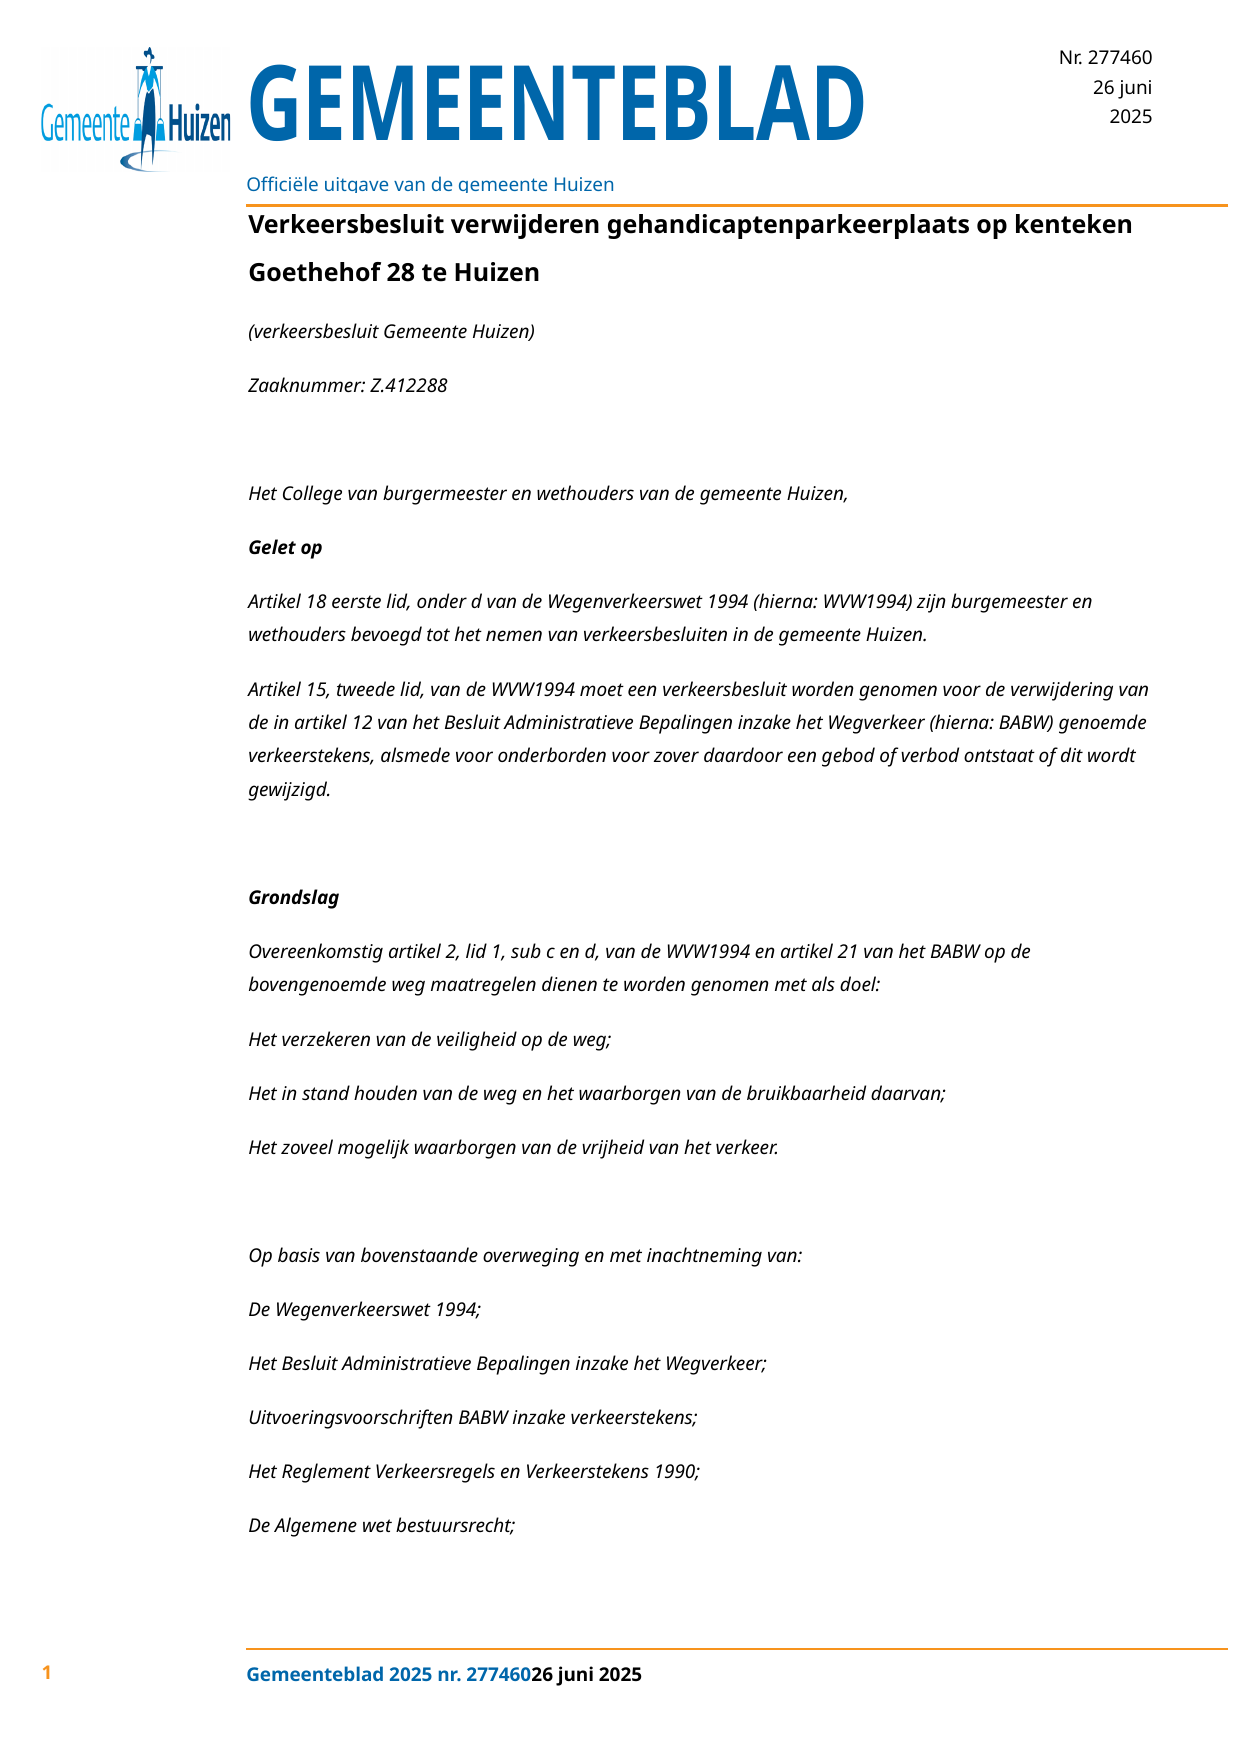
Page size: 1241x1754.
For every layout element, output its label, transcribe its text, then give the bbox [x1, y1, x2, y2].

text Artikel 18 eerste lid, onder d van de Wegenverkeerswet 1994 (hierna: WVW1994) zijn burgemeester en wethouders bevoegd tot het nemen van verkeersbesluiten in de gemeente Huizen. [248, 588, 1152, 647]
text Overeenkomstig artikel 2, lid 1, sub c en d, van de WVW1994 en artikel 21 van het BABW op de bovengenoemde weg maatregelen dienen te worden genomen met als doel: [248, 938, 1152, 997]
text Grondslag [248, 884, 1152, 910]
text Artikel 15, tweede lid, van de WVW1994 moet een verkeersbesluit worden genomen voor de verwijdering van de in artikel 12 van het Besluit Administratieve Bepalingen inzake het Wegverkeer (hierna: BABW) genoemde verkeerstekens, alsmede voor onderborden voor zover daardoor een gebod of verbod ontstaat of dit wordt gewijzigd. [248, 676, 1152, 802]
text De Wegenverkeerswet 1994; [248, 1296, 1152, 1322]
text Gelet op [248, 534, 1152, 560]
text Op basis van bovenstaande overweging en met inachtneming van: [248, 1242, 1152, 1268]
text Het zoveel mogelijk waarborgen van de vrijheid van het verkeer. [248, 1134, 1152, 1159]
text De Algemene wet bestuursrecht; [248, 1512, 1152, 1538]
text Het Reglement Verkeersregels en Verkeerstekens 1990; [248, 1458, 1152, 1484]
text Uitvoeringsvoorschriften BABW inzake verkeerstekens; [248, 1404, 1152, 1430]
text Het College van burgermeester en wethouders van de gemeente Huizen, [248, 480, 1152, 506]
text Het verzekeren van de veiligheid op de weg; [248, 1026, 1152, 1051]
text (verkeersbesluit Gemeente Huizen) [248, 318, 1152, 344]
text Zaaknummer: Z.412288 [248, 372, 1152, 398]
text Het in stand houden van de weg en het waarborgen van de bruikbaarheid daarvan; [248, 1080, 1152, 1106]
text Verkeersbesluit verwijderen gehandicaptenparkeerplaats op kenteken Goethehof 28 te Huizen [248, 207, 1152, 288]
picture [41, 47, 231, 172]
text Het Besluit Administratieve Bepalingen inzake het Wegverkeer; [248, 1350, 1152, 1376]
